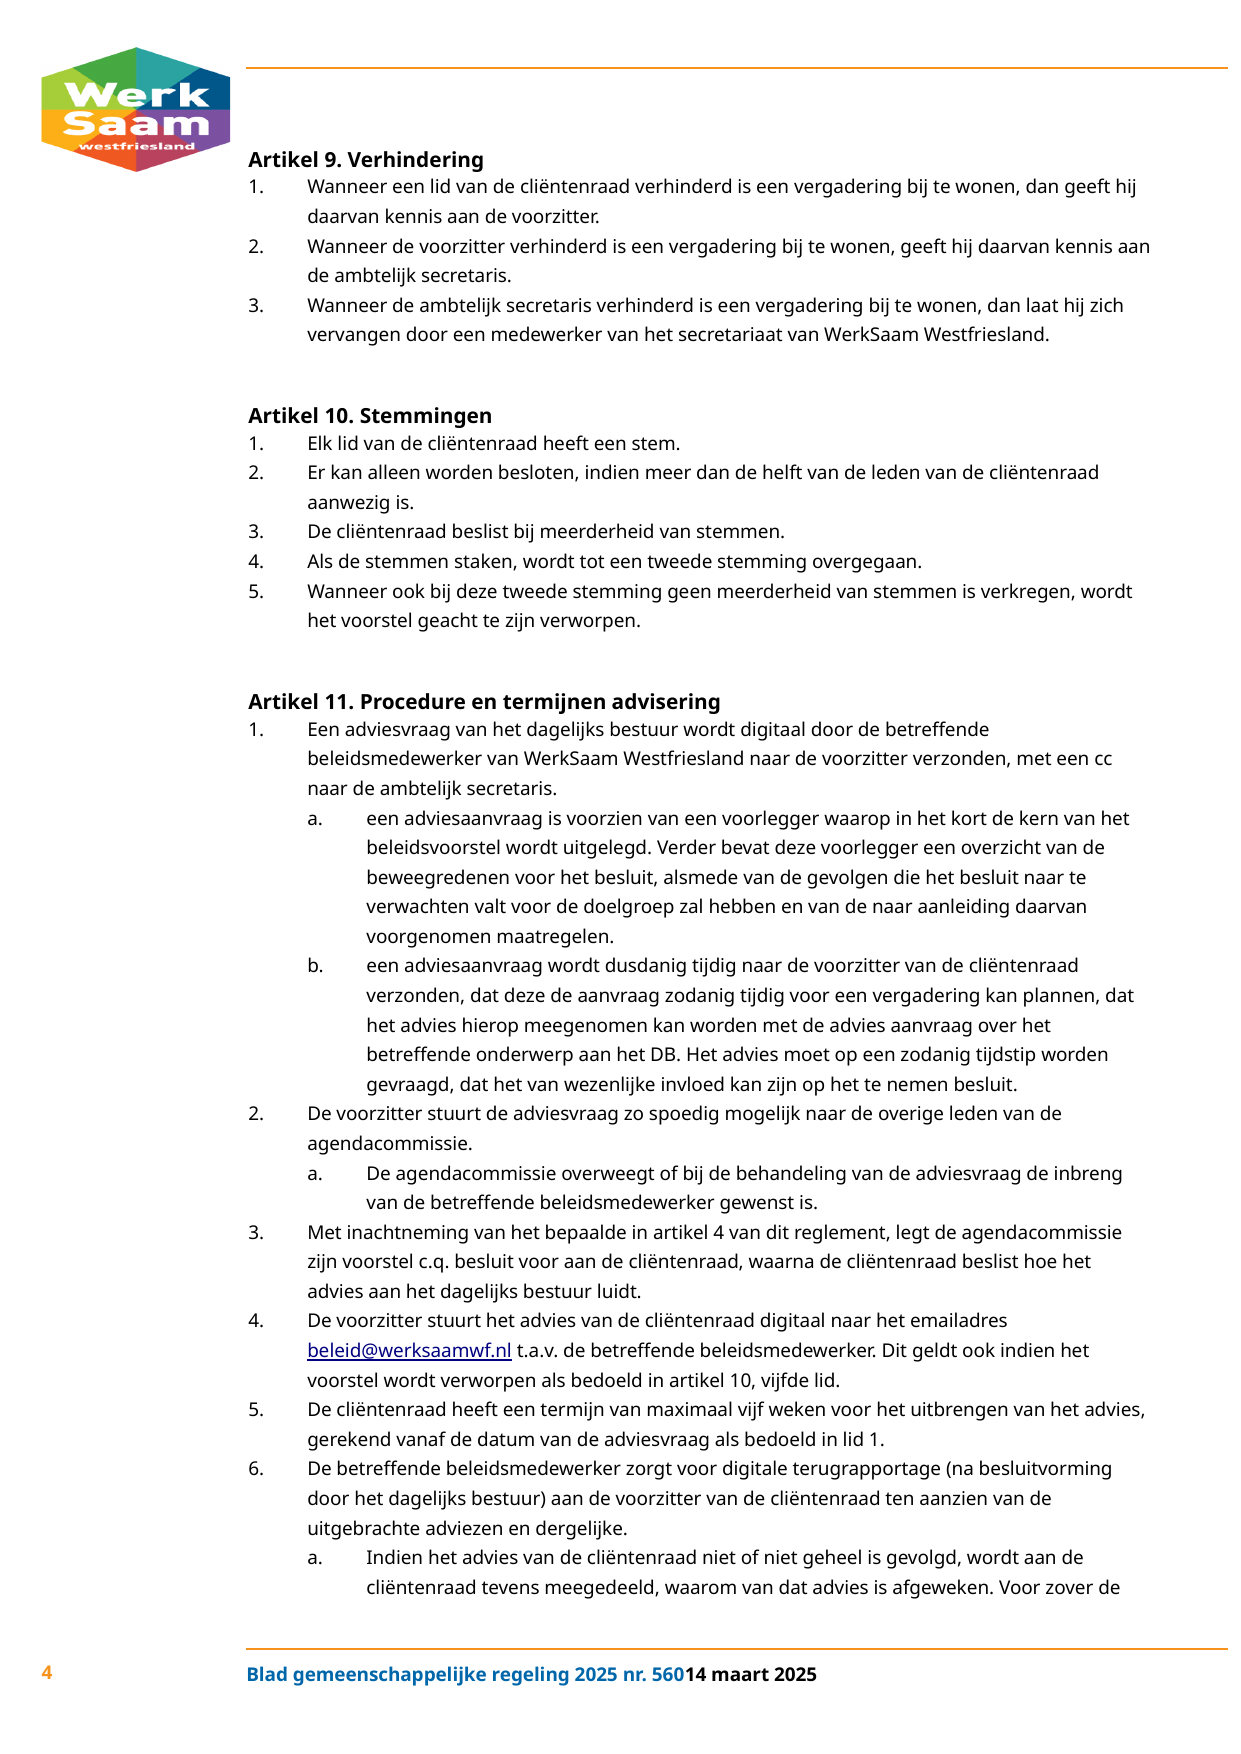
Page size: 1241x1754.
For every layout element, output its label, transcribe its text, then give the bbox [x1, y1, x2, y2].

list De voorzitter stuurt het advies van de cliëntenraad digitaal naar het emailadres beleid@werksaamwf.nl t.a.v. de betreffende beleidsmedewerker. Dit geldt ook indien het voorstel wordt verworpen als bedoeld in artikel 10, vijfde lid. [248, 1308, 1152, 1392]
text Artikel 11. Procedure en termijnen advisering [248, 687, 1152, 716]
list Als de stemmen staken, wordt tot een tweede stemming overgegaan. [248, 548, 1152, 574]
picture [41, 47, 231, 172]
list Indien het advies van de cliëntenraad niet of niet geheel is gevolgd, wordt aan de cliëntenraad tevens meegedeeld, waarom van dat advies is afgeweken. Voor zover de [307, 1544, 1152, 1599]
list Wanneer de voorzitter verhinderd is een vergadering bij te wonen, geeft hij daarvan kennis aan de ambtelijk secretaris. [248, 233, 1152, 288]
list Er kan alleen worden besloten, indien meer dan de helft van de leden van de cliëntenraad aanwezig is. [248, 459, 1152, 515]
list De cliëntenraad beslist bij meerderheid van stemmen. [248, 519, 1152, 544]
list De agendacommissie overweegt of bij de behandeling van de adviesvraag de inbreng van de betreffende beleidsmedewerker gewenst is. [307, 1160, 1152, 1215]
list Wanneer ook bij deze tweede stemming geen meerderheid van stemmen is verkregen, wordt het voorstel geacht te zijn verworpen. [248, 578, 1152, 633]
list Elk lid van de cliëntenraad heeft een stem. [248, 430, 1152, 456]
list een adviesaanvraag wordt dusdanig tijdig naar de voorzitter van de cliëntenraad verzonden, dat deze de aanvraag zodanig tijdig voor een vergadering kan plannen, dat het advies hierop meegenomen kan worden met de advies aanvraag over het betreffende onderwerp aan het DB. Het advies moet op een zodanig tijdstip worden gevraagd, dat het van wezenlijke invloed kan zijn op het te nemen besluit. [307, 953, 1152, 1097]
list De voorzitter stuurt de adviesvraag zo spoedig mogelijk naar de overige leden van de agendacommissie. [248, 1101, 1152, 1156]
list De cliëntenraad heeft een termijn van maximaal vijf weken voor het uitbrengen van het advies, gerekend vanaf de datum van de adviesvraag als bedoeld in lid 1. [248, 1396, 1152, 1452]
list Wanneer een lid van de cliëntenraad verhinderd is een vergadering bij te wonen, dan geeft hij daarvan kennis aan de voorzitter. [248, 174, 1152, 229]
list De betreffende beleidsmedewerker zorgt voor digitale terugrapportage (na besluitvorming door het dagelijks bestuur) aan de voorzitter van de cliëntenraad ten aanzien van de uitgebrachte adviezen en dergelijke. [248, 1456, 1152, 1540]
text Artikel 9. Verhindering [248, 145, 1152, 174]
text Artikel 10. Stemmingen [248, 402, 1152, 430]
list Met inachtneming van het bepaalde in artikel 4 van dit reglement, legt de agendacommissie zijn voorstel c.q. besluit voor aan de cliëntenraad, waarna de cliëntenraad beslist hoe het advies aan het dagelijks bestuur luidt. [248, 1219, 1152, 1304]
list een adviesaanvraag is voorzien van een voorlegger waarop in het kort de kern van het beleidsvoorstel wordt uitgelegd. Verder bevat deze voorlegger een overzicht van de beweegredenen voor het besluit, alsmede van de gevolgen die het besluit naar te verwachten valt voor de doelgroep zal hebben en van de naar aanleiding daarvan voorgenomen maatregelen. [307, 805, 1152, 949]
list Wanneer de ambtelijk secretaris verhinderd is een vergadering bij te wonen, dan laat hij zich vervangen door een medewerker van het secretariaat van WerkSaam Westfriesland. [248, 292, 1152, 347]
list Een adviesvraag van het dagelijks bestuur wordt digitaal door de betreffende beleidsmedewerker van WerkSaam Westfriesland naar de voorzitter verzonden, met een cc naar de ambtelijk secretaris. [248, 716, 1152, 801]
